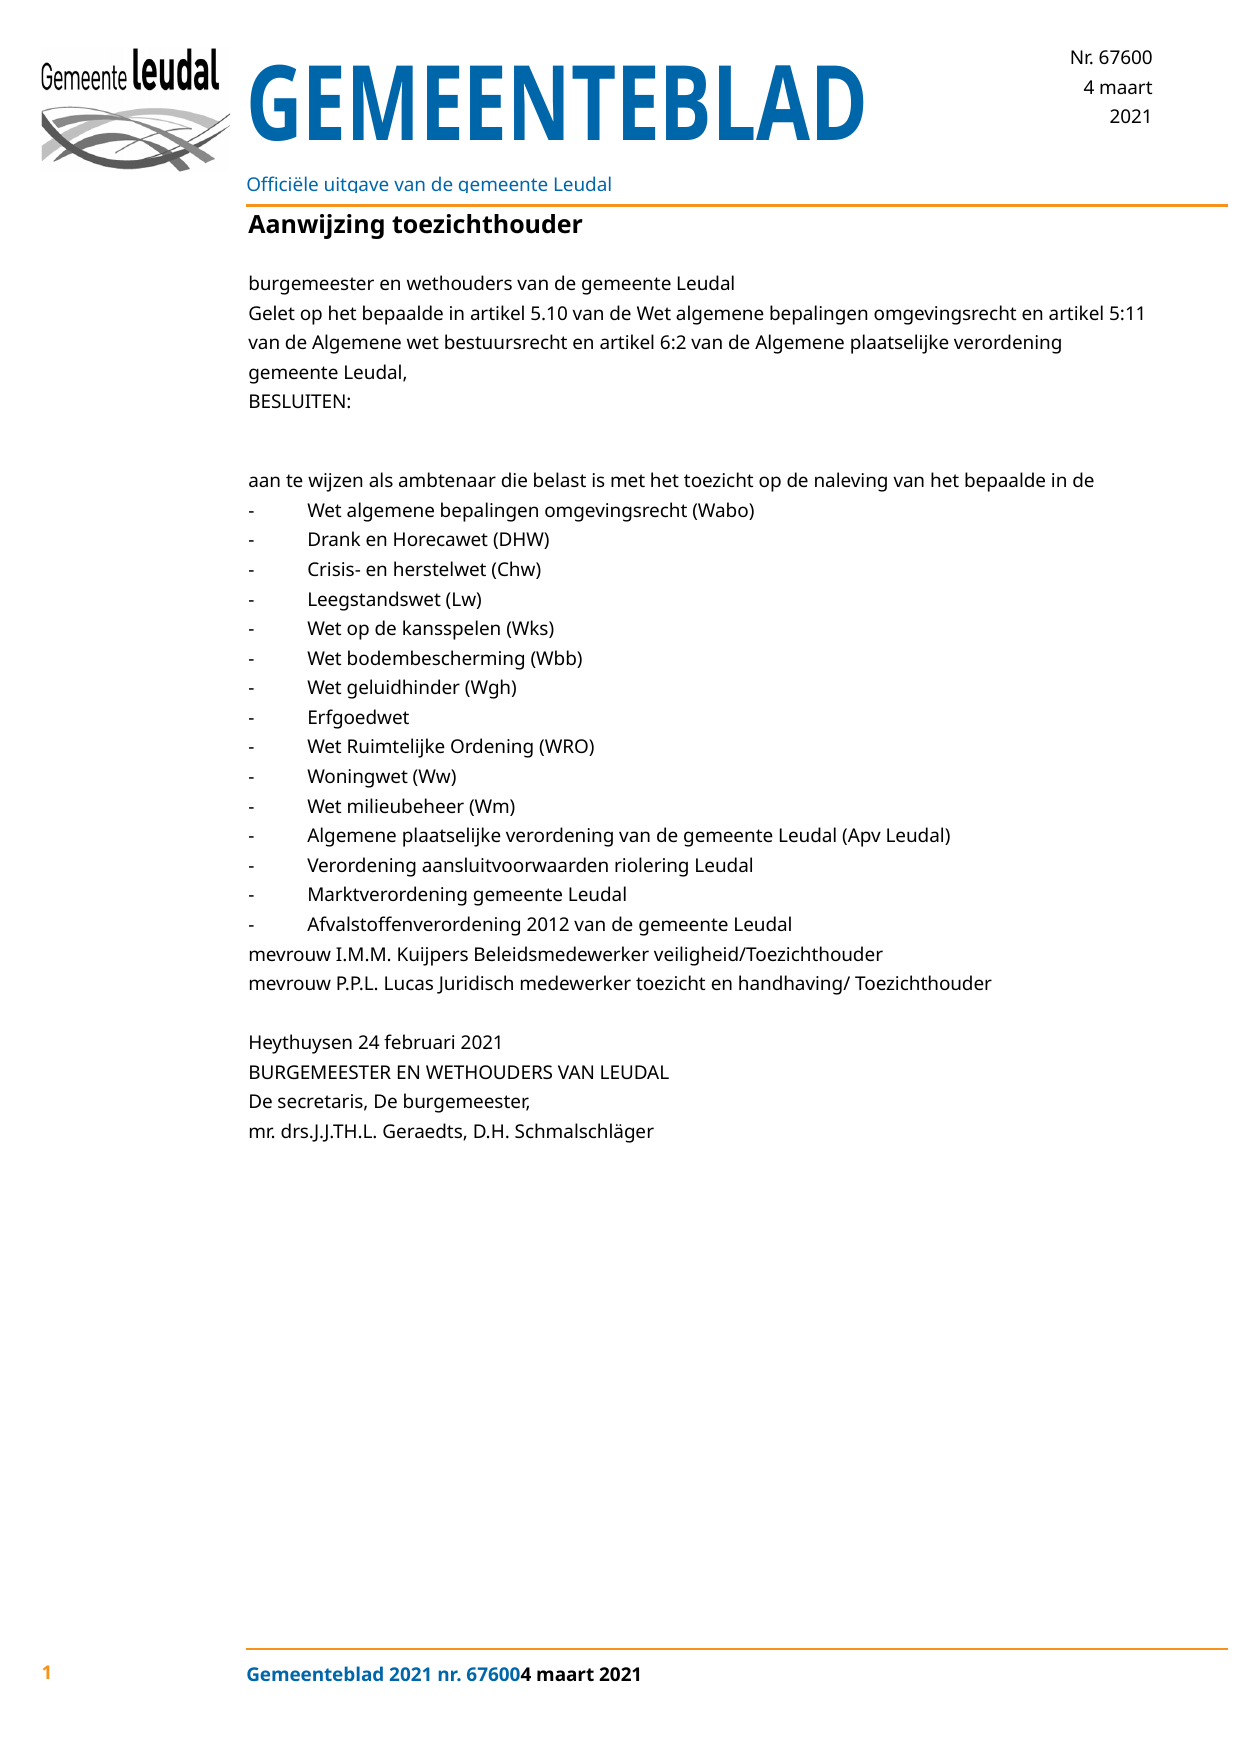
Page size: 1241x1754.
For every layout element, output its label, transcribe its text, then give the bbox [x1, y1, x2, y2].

list Wet milieubeheer (Wm) [248, 793, 1152, 819]
text Gelet op het bepaalde in artikel 5.10 van de Wet algemene bepalingen omgevingsrecht en artikel 5:11 van de Algemene wet bestuursrecht en artikel 6:2 van de Algemene plaatselijke verordening gemeente Leudal, [248, 300, 1152, 385]
text mevrouw P.P.L. Lucas Juridisch medewerker toezicht en handhaving/ Toezichthouder [248, 970, 1152, 996]
text mevrouw I.M.M. Kuijpers Beleidsmedewerker veiligheid/Toezichthouder [248, 941, 1152, 967]
list Wet geluidhinder (Wgh) [248, 674, 1152, 700]
list Algemene plaatselijke verordening van de gemeente Leudal (Apv Leudal) [248, 822, 1152, 848]
list Verordening aansluitvoorwaarden riolering Leudal [248, 852, 1152, 878]
list Wet bodembescherming (Wbb) [248, 645, 1152, 671]
list Leegstandswet (Lw) [248, 586, 1152, 612]
list Crisis- en herstelwet (Chw) [248, 556, 1152, 582]
text burgemeester en wethouders van de gemeente Leudal [248, 270, 1152, 296]
list Marktverordening gemeente Leudal [248, 882, 1152, 907]
text Aanwijzing toezichthouder [248, 207, 1152, 241]
list Wet algemene bepalingen omgevingsrecht (Wabo) [248, 497, 1152, 523]
text BURGEMEESTER EN WETHOUDERS VAN LEUDAL [248, 1059, 1152, 1085]
list Afvalstoffenverordening 2012 van de gemeente Leudal [248, 911, 1152, 937]
text aan te wijzen als ambtenaar die belast is met het toezicht op de naleving van het bepaalde in de [248, 467, 1152, 493]
text mr. drs.J.J.TH.L. Geraedts, D.H. Schmalschläger [248, 1118, 1152, 1144]
text Heythuysen 24 februari 2021 [248, 1029, 1152, 1055]
list Drank en Horecawet (DHW) [248, 527, 1152, 552]
list Wet Ruimtelijke Ordening (WRO) [248, 734, 1152, 759]
list Erfgoedwet [248, 704, 1152, 730]
text De secretaris, De burgemeester, [248, 1089, 1152, 1114]
list Wet op de kansspelen (Wks) [248, 615, 1152, 641]
list Woningwet (Ww) [248, 763, 1152, 789]
picture [41, 47, 231, 172]
text BESLUITEN: [248, 389, 1152, 414]
